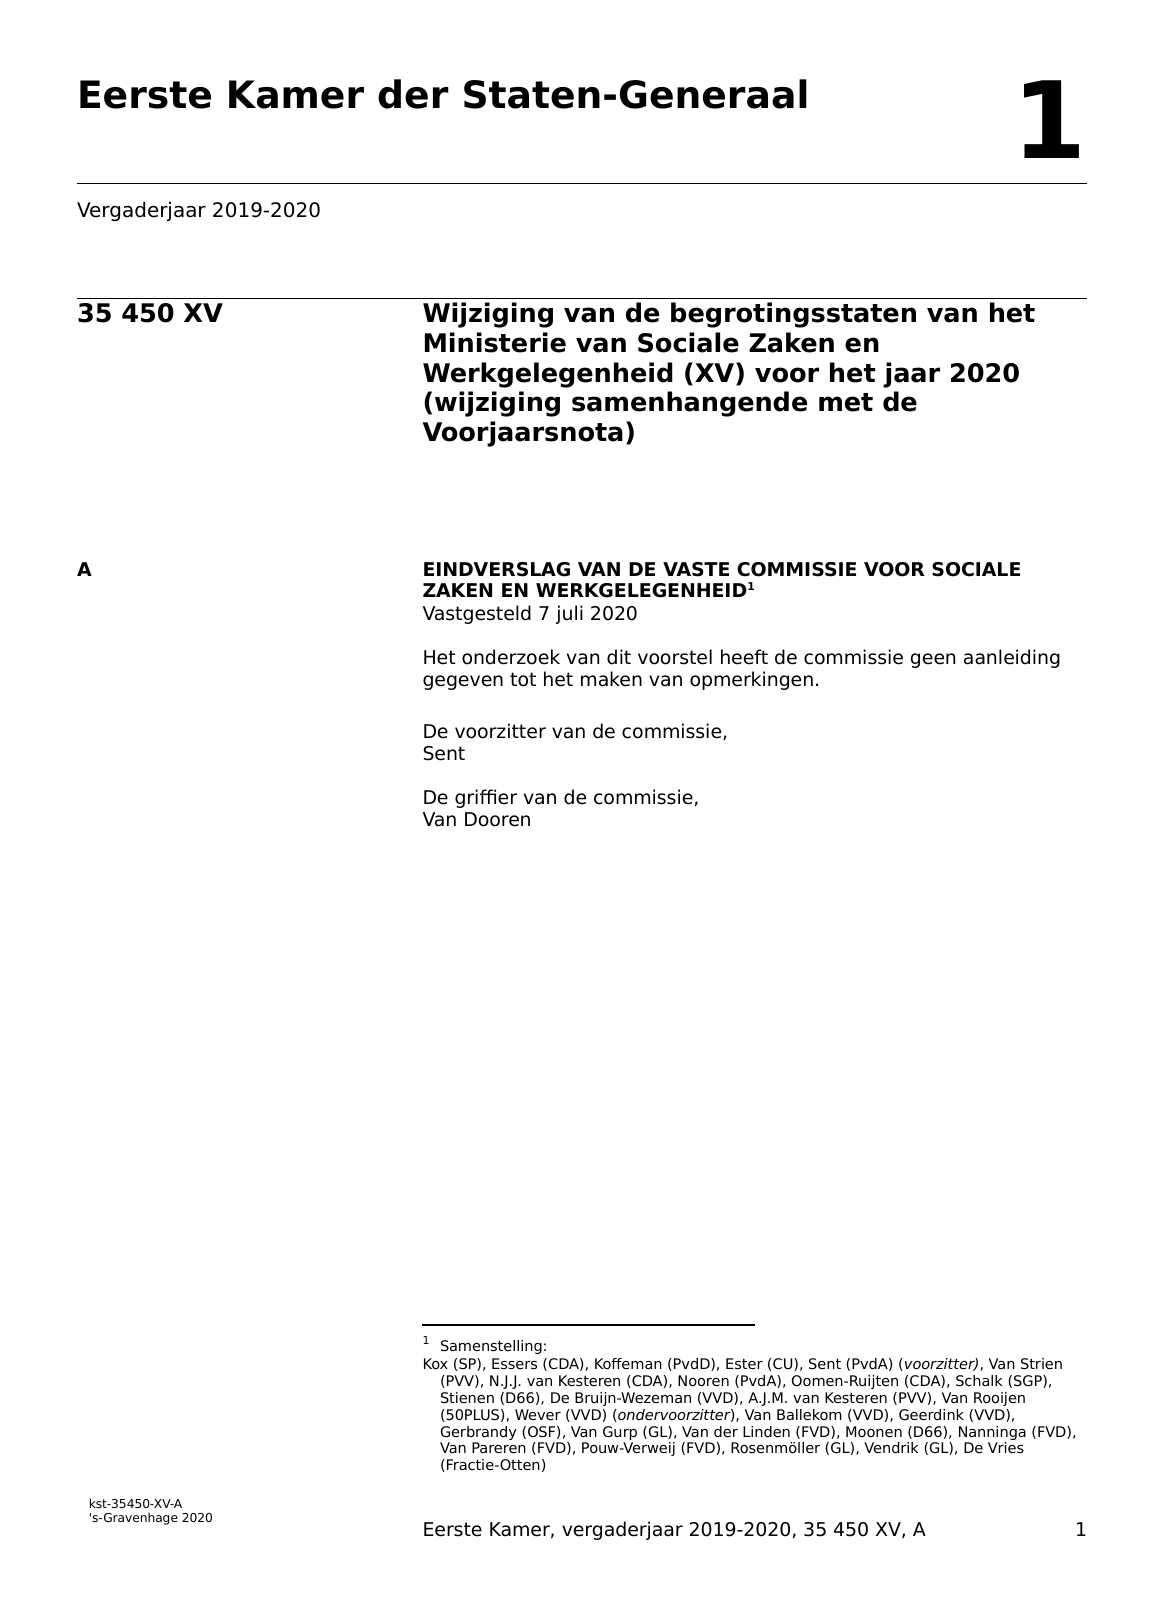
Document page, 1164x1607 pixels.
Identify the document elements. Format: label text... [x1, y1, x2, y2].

text kst-35450-XV-A [88, 1497, 323, 1511]
text Kox (SP), Essers (CDA), Koffeman (PvdD), Ester (CU), Sent (PvdA) (voorzitter), Van Strien (PVV), N.J.J. van Kesteren (CDA), Nooren (PvdA), Oomen-Ruijten (CDA), Schalk (SGP), Stienen (D66), De Bruijn-Wezeman (VVD), A.J.M. van Kesteren (PVV), Van Rooijen (50PLUS), Wever (VVD) (ondervoorzitter), Van Ballekom (VVD), Geerdink (VVD), Gerbrandy (OSF), Van Gurp (GL), Van der Linden (FVD), Moonen (D66), Nanninga (FVD), Van Pareren (FVD), Pouw-Verweij (FVD), Rosenmöller (GL), Vendrik (GL), De Vries (Fractie-Otten) [422, 1356, 1087, 1474]
text De voorzitter van de commissie, Sent [422, 721, 1087, 764]
text Vastgesteld 7 juli 2020 [422, 602, 1087, 624]
table_cell Vergaderjaar 2019-2020 [77, 184, 1087, 298]
subtitle 35 450 XV Wijziging van de begrotingsstaten van het Ministerie van Sociale Zaken en Werkgelegenheid (XV) voor het jaar 2020 (wijziging samenhangende met de Voorjaarsnota) [77, 299, 1087, 447]
text Het onderzoek van dit voorstel heeft de commissie geen aanleiding gegeven tot het maken van opmerkingen. [422, 647, 1087, 691]
text De griffier van de commissie, Van Dooren [422, 787, 1087, 831]
text 's-Gravenhage 2020 [88, 1511, 323, 1525]
subtitle A EINDVERSLAG VAN DE VASTE COMMISSIE VOOR SOCIALE ZAKEN EN WERKGELEGENHEID [77, 558, 1087, 602]
table_header 1 [886, 59, 1087, 183]
table_header Eerste Kamer der Staten-Generaal [77, 59, 886, 183]
text Samenstelling: [422, 1334, 1087, 1356]
